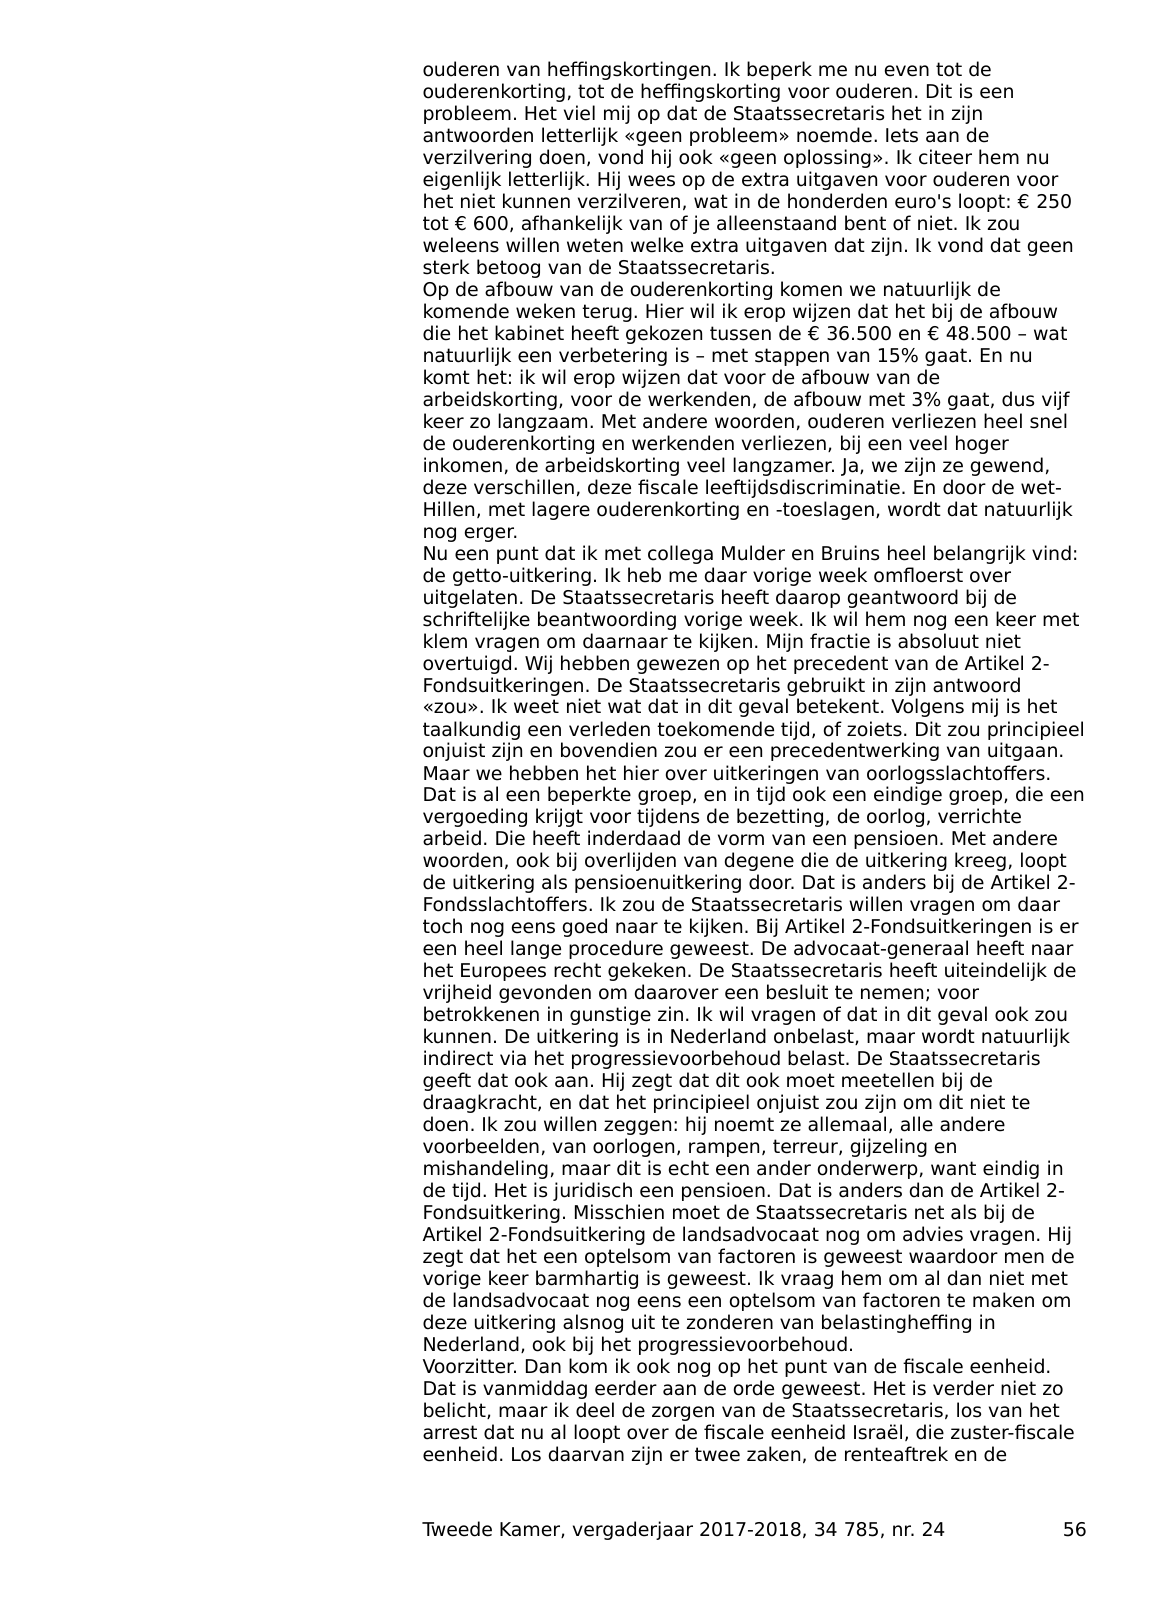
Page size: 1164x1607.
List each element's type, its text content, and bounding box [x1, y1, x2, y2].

text Nu een punt dat ik met collega Mulder en Bruins heel belangrijk vind: de getto-uitkering. Ik heb me daar vorige week omfloerst over uitgelaten. De Staatssecretaris heeft daarop geantwoord bij de schriftelijke beantwoording vorige week. Ik wil hem nog een keer met klem vragen om daarnaar te kijken. Mijn fractie is absoluut niet overtuigd. Wij hebben gewezen op het precedent van de Artikel 2-Fondsuitkeringen. De Staatssecretaris gebruikt in zijn antwoord «zou». Ik weet niet wat dat in dit geval betekent. Volgens mij is het taalkundig een verleden toekomende tijd, of zoiets. Dit zou principieel onjuist zijn en bovendien zou er een precedentwerking van uitgaan. Maar we hebben het hier over uitkeringen van oorlogsslachtoffers. Dat is al een beperkte groep, en in tijd ook een eindige groep, die een vergoeding krijgt voor tijdens de bezetting, de oorlog, verrichte arbeid. Die heeft inderdaad de vorm van een pensioen. Met andere woorden, ook bij overlijden van degene die de uitkering kreeg, loopt de uitkering als pensioenuitkering door. Dat is anders bij de Artikel 2-Fondsslachtoffers. Ik zou de Staatssecretaris willen vragen om daar toch nog eens goed naar te kijken. Bij Artikel 2-Fondsuitkeringen is er een heel lange procedure geweest. De advocaat-generaal heeft naar het Europees recht gekeken. De Staatssecretaris heeft uiteindelijk de vrijheid gevonden om daarover een besluit te nemen; voor betrokkenen in gunstige zin. Ik wil vragen of dat in dit geval ook zou kunnen. De uitkering is in Nederland onbelast, maar wordt natuurlijk indirect via het progressievoorbehoud belast. De Staatssecretaris geeft dat ook aan. Hij zegt dat dit ook moet meetellen bij de draagkracht, en dat het principieel onjuist zou zijn om dit niet te doen. Ik zou willen zeggen: hij noemt ze allemaal, alle andere voorbeelden, van oorlogen, rampen, terreur, gijzeling en mishandeling, maar dit is echt een ander onderwerp, want eindig in de tijd. Het is juridisch een pensioen. Dat is anders dan de Artikel 2-Fondsuitkering. Misschien moet de Staatssecretaris net als bij de Artikel 2-Fondsuitkering de landsadvocaat nog om advies vragen. Hij zegt dat het een optelsom van factoren is geweest waardoor men de vorige keer barmhartig is geweest. Ik vraag hem om al dan niet met de landsadvocaat nog eens een optelsom van factoren te maken om deze uitkering alsnog uit te zonderen van belastingheffing in Nederland, ook bij het progressievoorbehoud. [422, 543, 1087, 1356]
text Voorzitter. Dan kom ik ook nog op het punt van de fiscale eenheid. Dat is vanmiddag eerder aan de orde geweest. Het is verder niet zo belicht, maar ik deel de zorgen van de Staatssecretaris, los van het arrest dat nu al loopt over de fiscale eenheid Israël, die zuster-fiscale eenheid. Los daarvan zijn er twee zaken, de renteaftrek en de [422, 1356, 1087, 1466]
text Op de afbouw van de ouderenkorting komen we natuurlijk de komende weken terug. Hier wil ik erop wijzen dat het bij de afbouw die het kabinet heeft gekozen tussen de € 36.500 en € 48.500 – wat natuurlijk een verbetering is – met stappen van 15% gaat. En nu komt het: ik wil erop wijzen dat voor de afbouw van de arbeidskorting, voor de werkenden, de afbouw met 3% gaat, dus vijf keer zo langzaam. Met andere woorden, ouderen verliezen heel snel de ouderenkorting en werkenden verliezen, bij een veel hoger inkomen, de arbeidskorting veel langzamer. Ja, we zijn ze gewend, deze verschillen, deze fiscale leeftijdsdiscriminatie. En door de wet-Hillen, met lagere ouderenkorting en -toeslagen, wordt dat natuurlijk nog erger. [422, 279, 1087, 543]
text ouderen van heffingskortingen. Ik beperk me nu even tot de ouderenkorting, tot de heffingskorting voor ouderen. Dit is een probleem. Het viel mij op dat de Staatssecretaris het in zijn antwoorden letterlijk «geen probleem» noemde. Iets aan de verzilvering doen, vond hij ook «geen oplossing». Ik citeer hem nu eigenlijk letterlijk. Hij wees op de extra uitgaven voor ouderen voor het niet kunnen verzilveren, wat in de honderden euro's loopt: € 250 tot € 600, afhankelijk van of je alleenstaand bent of niet. Ik zou weleens willen weten welke extra uitgaven dat zijn. Ik vond dat geen sterk betoog van de Staatssecretaris. [422, 59, 1087, 279]
